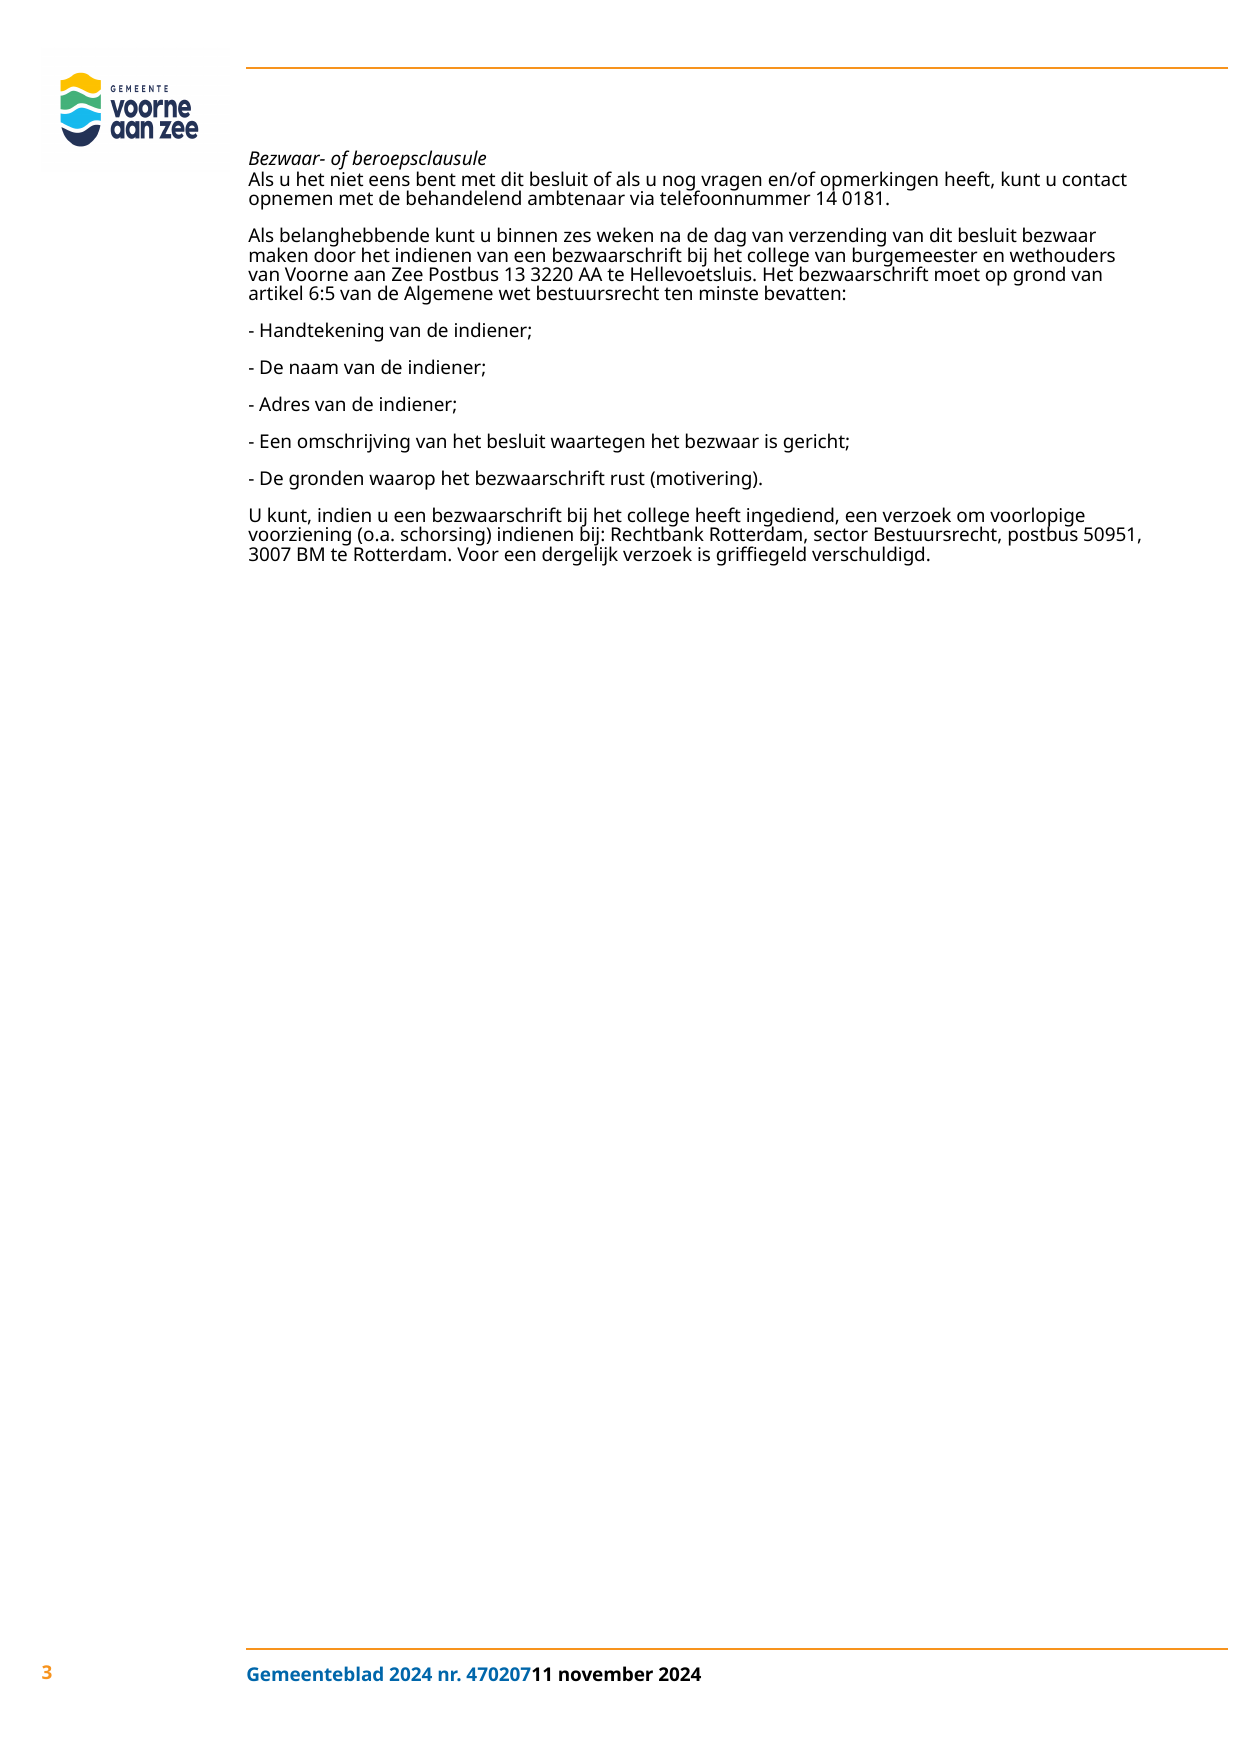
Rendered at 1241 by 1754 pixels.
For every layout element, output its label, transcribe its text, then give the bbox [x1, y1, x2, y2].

text U kunt, indien u een bezwaarschrift bij het college heeft ingediend, een verzoek om voorlopige voorziening (o.a. schorsing) indienen bij: Rechtbank Rotterdam, sector Bestuursrecht, postbus 50951, 3007 BM te Rotterdam. Voor een dergelijk verzoek is griffiegeld verschuldigd. [248, 507, 1152, 565]
picture [41, 47, 231, 172]
text - Handtekening van de indiener; [248, 322, 1152, 341]
text Als belanghebbende kunt u binnen zes weken na de dag van verzending van dit besluit bezwaar maken door het indienen van een bezwaarschrift bij het college van burgemeester en wethouders van Voorne aan Zee Postbus 13 3220 AA te Hellevoetsluis. Het bezwaarschrift moet op grond van artikel 6:5 van de Algemene wet bestuursrecht ten minste bevatten: [248, 227, 1152, 304]
text - Adres van de indiener; [248, 396, 1152, 415]
text Als u het niet eens bent met dit besluit of als u nog vragen en/of opmerkingen heeft, kunt u contact opnemen met de behandelend ambtenaar via telefoonnummer 14 0181. [248, 171, 1152, 209]
text - De naam van de indiener; [248, 359, 1152, 378]
text Bezwaar- of beroepsclausule [248, 145, 1152, 171]
text - Een omschrijving van het besluit waartegen het bezwaar is gericht; [248, 433, 1152, 452]
text - De gronden waarop het bezwaarschrift rust (motivering). [248, 470, 1152, 489]
